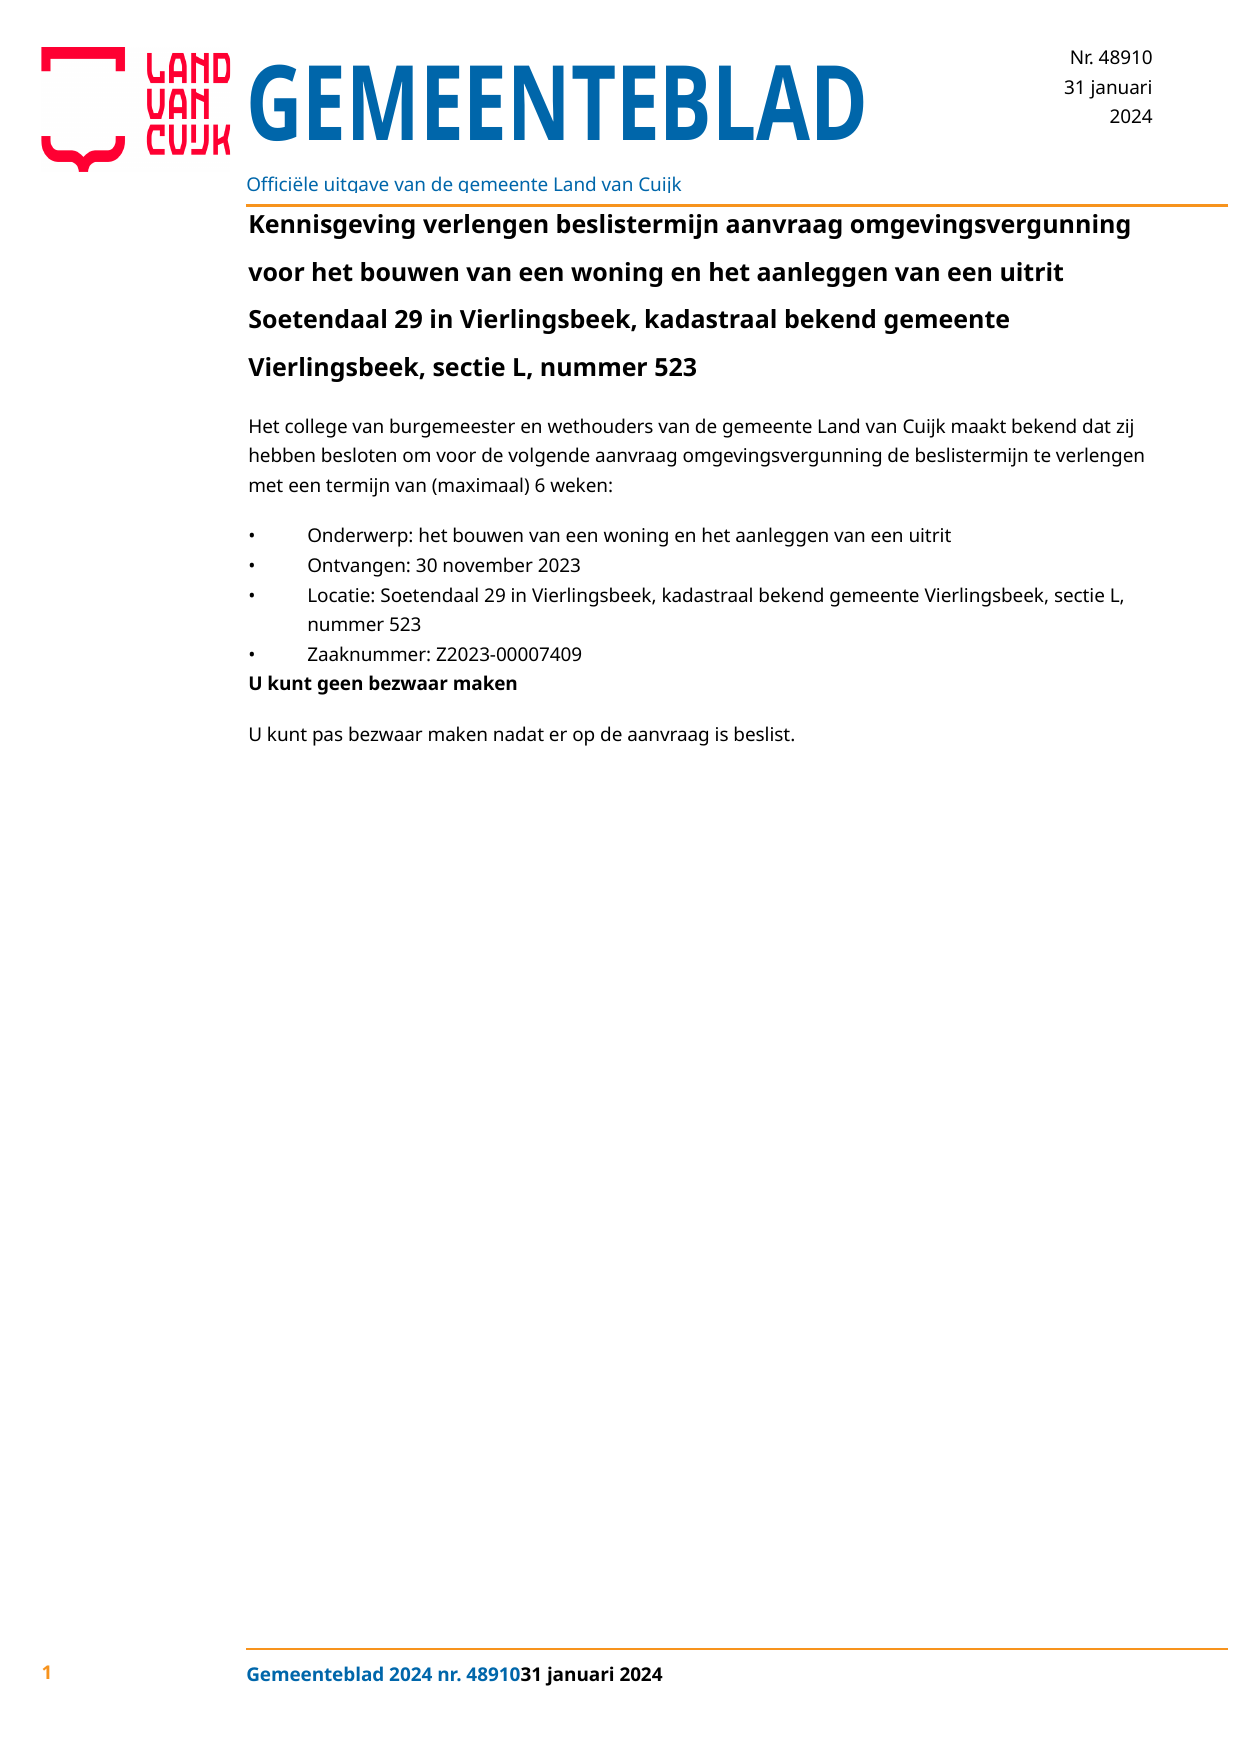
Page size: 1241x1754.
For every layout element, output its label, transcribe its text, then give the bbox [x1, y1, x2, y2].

text U kunt geen bezwaar maken [248, 671, 1152, 696]
list Onderwerp: het bouwen van een woning en het aanleggen van een uitrit [248, 523, 1152, 548]
list Zaaknummer: Z2023-00007409 [248, 641, 1152, 667]
list Ontvangen: 30 november 2023 [248, 552, 1152, 578]
text Het college van burgemeester en wethouders van de gemeente Land van Cuijk maakt bekend dat zij hebben besloten om voor de volgende aanvraag omgevingsvergunning de beslistermijn te verlengen met een termijn van (maximaal) 6 weken: [248, 413, 1152, 498]
text Kennisgeving verlengen beslistermijn aanvraag omgevingsvergunning voor het bouwen van een woning en het aanleggen van een uitrit Soetendaal 29 in Vierlingsbeek, kadastraal bekend gemeente Vierlingsbeek, sectie L, nummer 523 [248, 207, 1152, 384]
list Locatie: Soetendaal 29 in Vierlingsbeek, kadastraal bekend gemeente Vierlingsbeek, sectie L, nummer 523 [248, 582, 1152, 637]
picture [41, 47, 231, 172]
text U kunt pas bezwaar maken nadat er op de aanvraag is beslist. [248, 721, 1152, 747]
